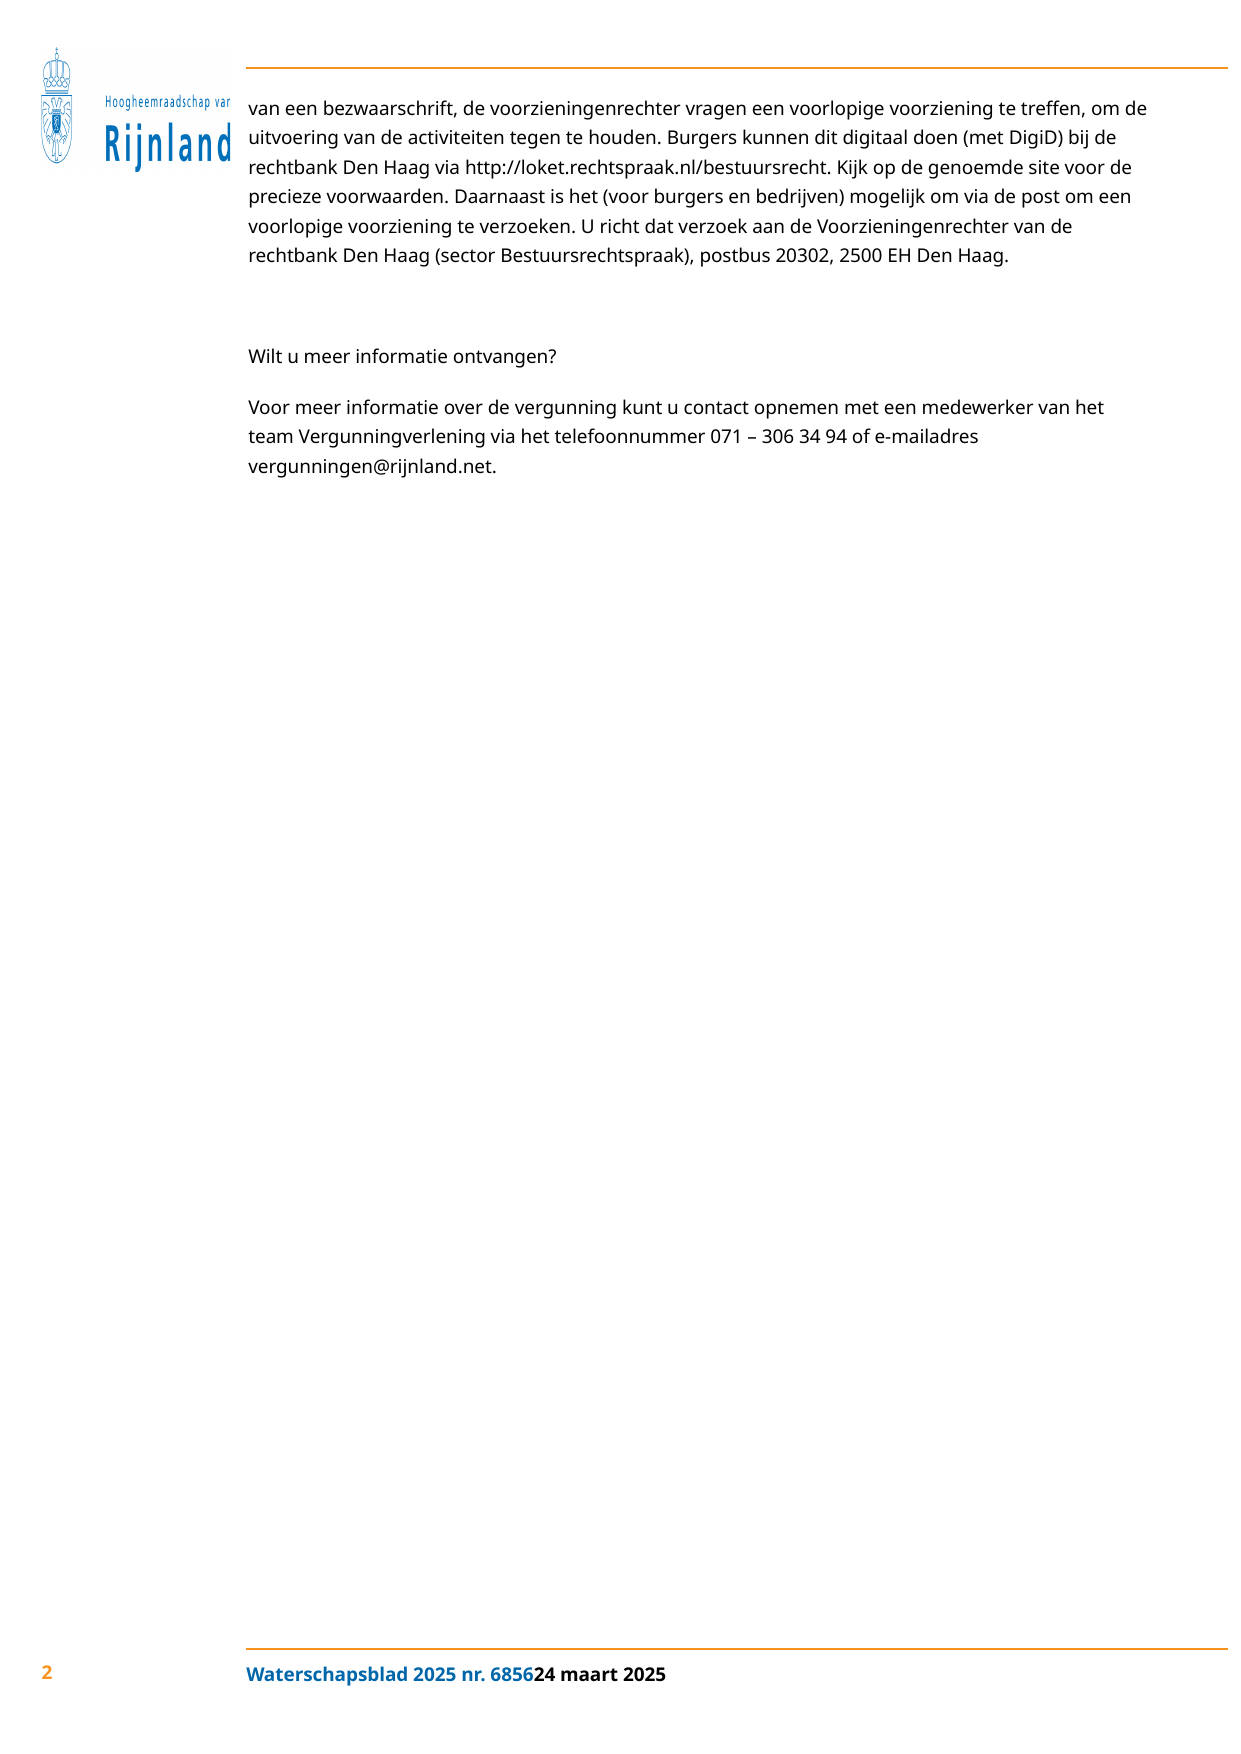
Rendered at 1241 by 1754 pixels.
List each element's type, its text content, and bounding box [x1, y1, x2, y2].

text Voor meer informatie over de vergunning kunt u contact opnemen met een medewerker van het team Vergunningverlening via het telefoonnummer 071 – 306 34 94 of e-mailadres vergunningen@rijnland.net. [248, 394, 1152, 479]
text Wilt u meer informatie ontvangen? [248, 343, 1152, 369]
picture [41, 47, 231, 172]
text van een bezwaarschrift, de voorzieningenrechter vragen een voorlopige voorziening te treffen, om de uitvoering van de activiteiten tegen te houden. Burgers kunnen dit digitaal doen (met DigiD) bij de rechtbank Den Haag via http://loket.rechtspraak.nl/bestuursrecht. Kijk op de genoemde site voor de precieze voorwaarden. Daarnaast is het (voor burgers en bedrijven) mogelijk om via de post om een voorlopige voorziening te verzoeken. U richt dat verzoek aan de Voorzieningenrechter van de rechtbank Den Haag (sector Bestuursrechtspraak), postbus 20302, 2500 EH Den Haag. [248, 95, 1152, 268]
